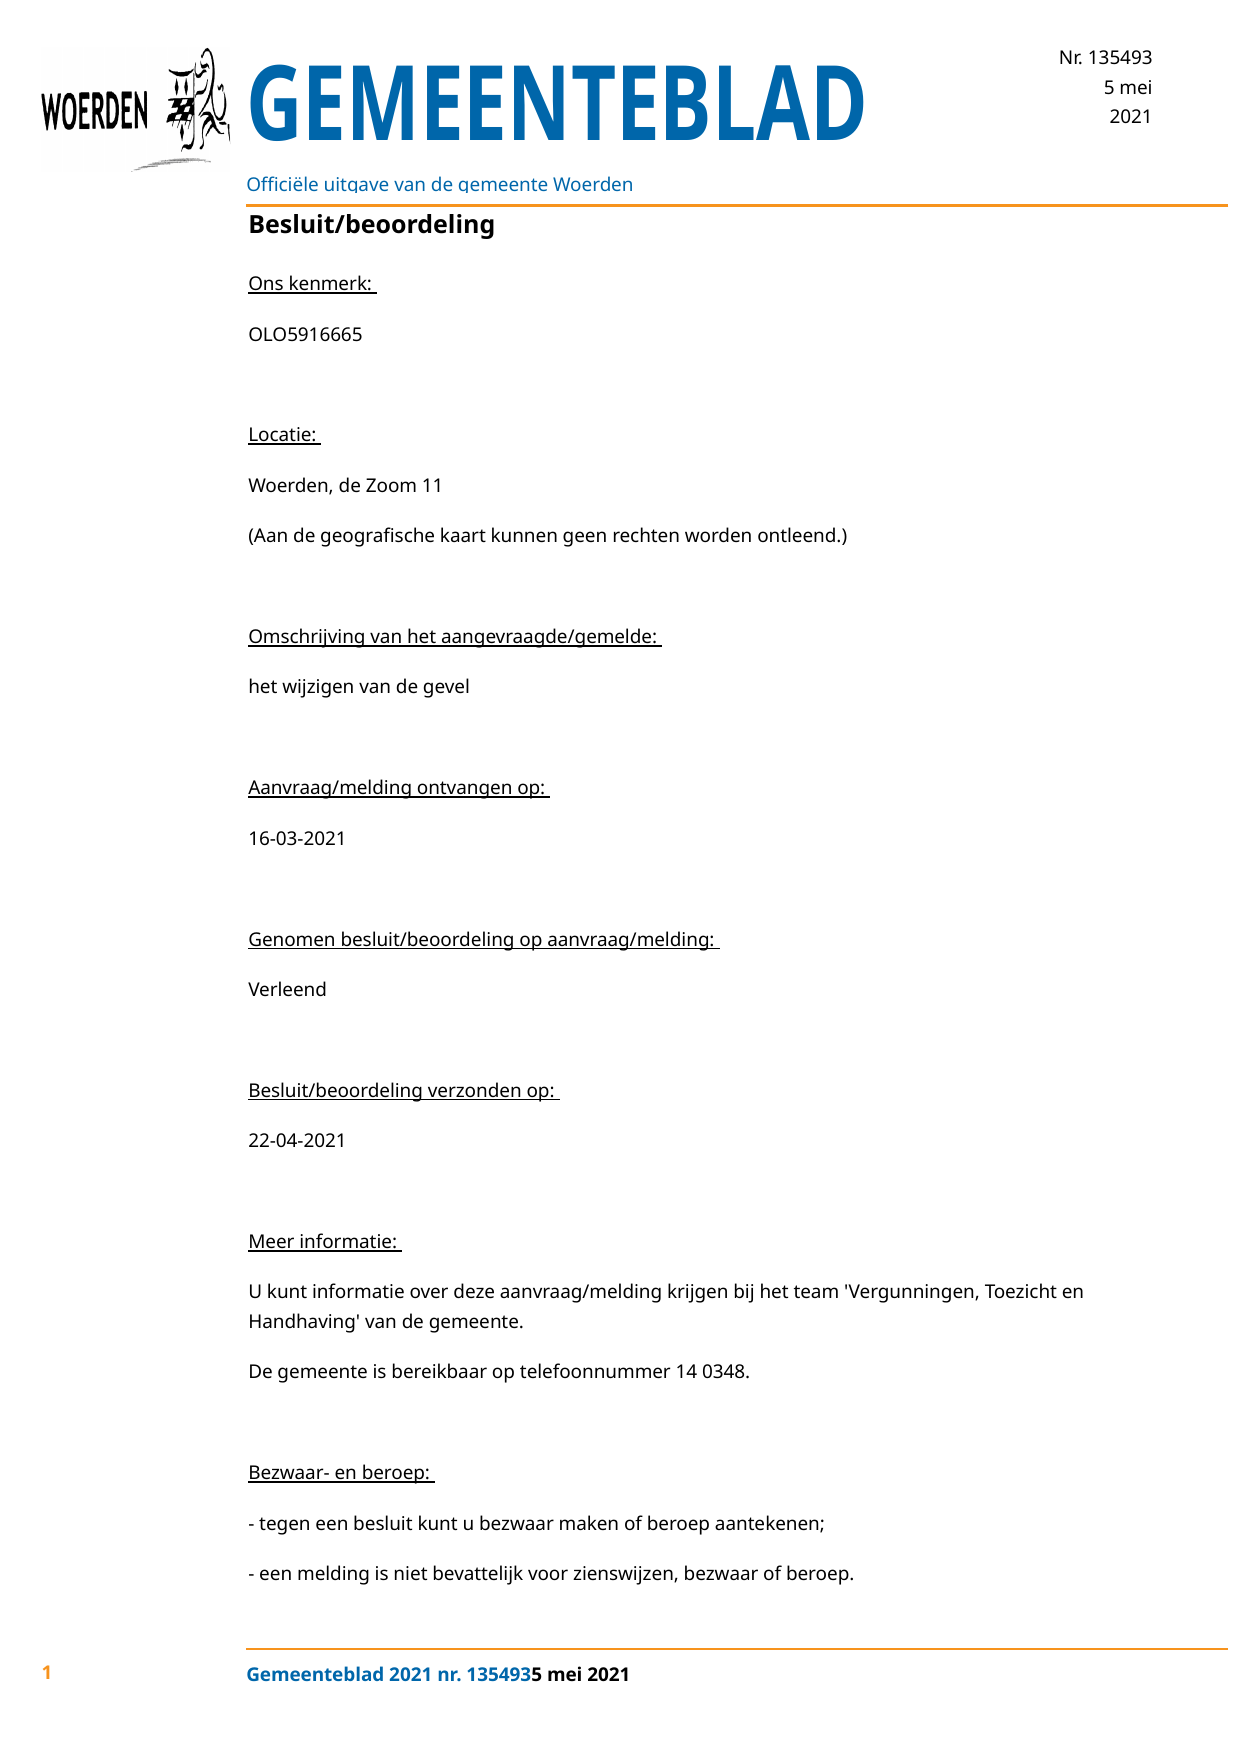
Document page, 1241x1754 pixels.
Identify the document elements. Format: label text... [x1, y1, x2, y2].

text Locatie: [248, 422, 1152, 447]
text 22-04-2021 [248, 1127, 1152, 1153]
text Besluit/beoordeling [248, 207, 1152, 241]
text Woerden, de Zoom 11 [248, 472, 1152, 498]
text - tegen een besluit kunt u bezwaar maken of beroep aantekenen; [248, 1510, 1152, 1536]
picture [41, 47, 231, 172]
text Bezwaar- en beroep: [248, 1459, 1152, 1485]
text Verleend [248, 976, 1152, 1002]
text 16-03-2021 [248, 825, 1152, 851]
text U kunt informatie over deze aanvraag/melding krijgen bij het team 'Vergunningen, Toezicht en Handhaving' van de gemeente. [248, 1279, 1152, 1334]
text - een melding is niet bevattelijk voor zienswijzen, bezwaar of beroep. [248, 1560, 1152, 1586]
text OLO5916665 [248, 321, 1152, 346]
text het wijzigen van de gevel [248, 674, 1152, 699]
text Ons kenmerk: [248, 270, 1152, 296]
text De gemeente is bereikbaar op telefoonnummer 14 0348. [248, 1359, 1152, 1384]
text Besluit/beoordeling verzonden op: [248, 1077, 1152, 1103]
text (Aan de geografische kaart kunnen geen rechten worden ontleend.) [248, 522, 1152, 548]
text Omschrijving van het aangevraagde/gemelde: [248, 623, 1152, 649]
text Genomen besluit/beoordeling op aanvraag/melding: [248, 926, 1152, 951]
text Aanvraag/melding ontvangen op: [248, 774, 1152, 800]
text Meer informatie: [248, 1228, 1152, 1254]
